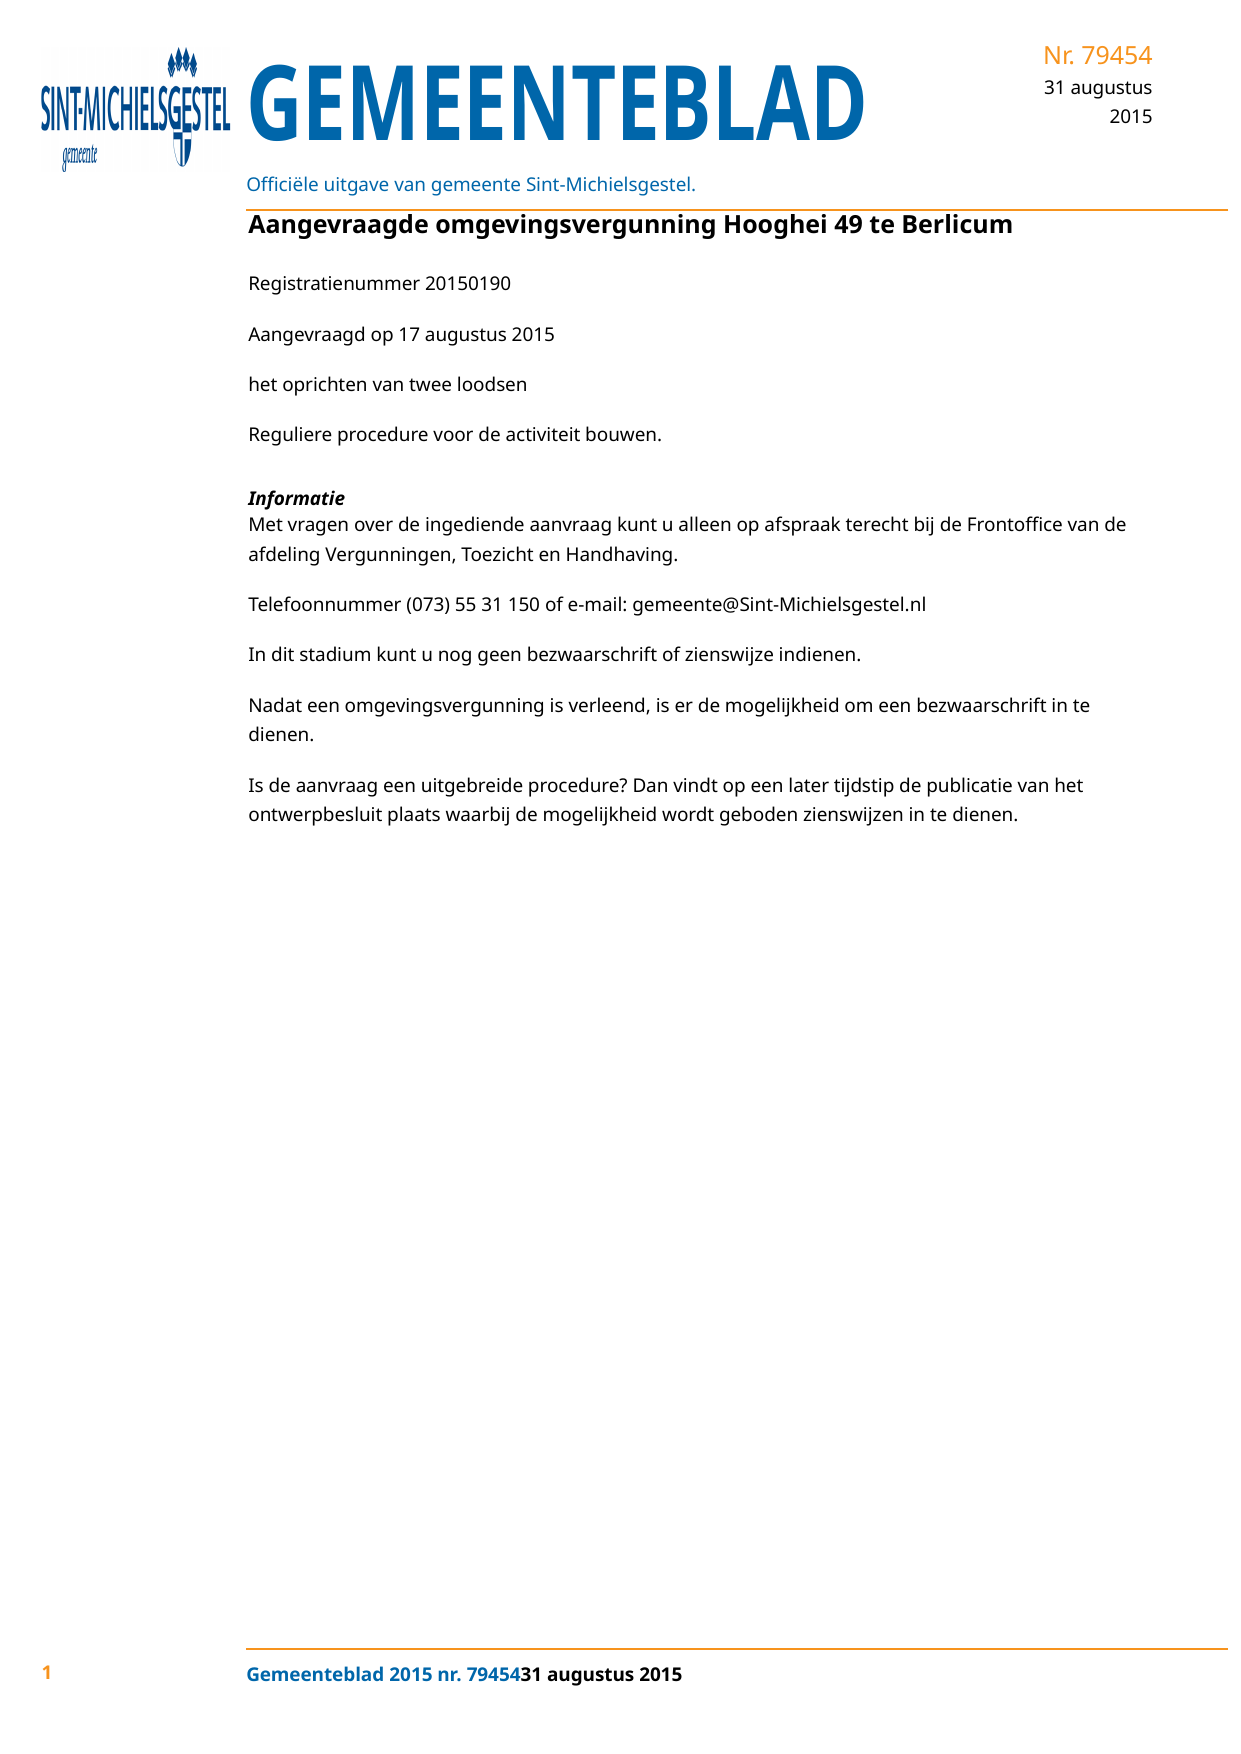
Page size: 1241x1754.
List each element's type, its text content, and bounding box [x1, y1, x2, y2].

text Reguliere procedure voor de activiteit bouwen. [248, 422, 1152, 447]
text Is de aanvraag een uitgebreide procedure? Dan vindt op een later tijdstip de publicatie van het ontwerpbesluit plaats waarbij de mogelijkheid wordt geboden zienswijzen in te dienen. [248, 772, 1152, 827]
text Telefoonnummer (073) 55 31 150 of e-mail: gemeente@Sint-Michielsgestel.nl [248, 591, 1152, 617]
text Informatie [248, 486, 1152, 511]
text het oprichten van twee loodsen [248, 371, 1152, 397]
text Nadat een omgevingsvergunning is verleend, is er de mogelijkheid om een bezwaarschrift in te dienen. [248, 692, 1152, 747]
text Aangevraagde omgevingsvergunning Hooghei 49 te Berlicum [248, 211, 1152, 241]
text Registratienummer 20150190 [248, 270, 1152, 296]
picture [41, 47, 231, 172]
text Met vragen over de ingediende aanvraag kunt u alleen op afspraak terecht bij de Frontoffice van de afdeling Vergunningen, Toezicht en Handhaving. [248, 511, 1152, 567]
text In dit stadium kunt u nog geen bezwaarschrift of zienswijze indienen. [248, 642, 1152, 667]
text Aangevraagd op 17 augustus 2015 [248, 321, 1152, 346]
